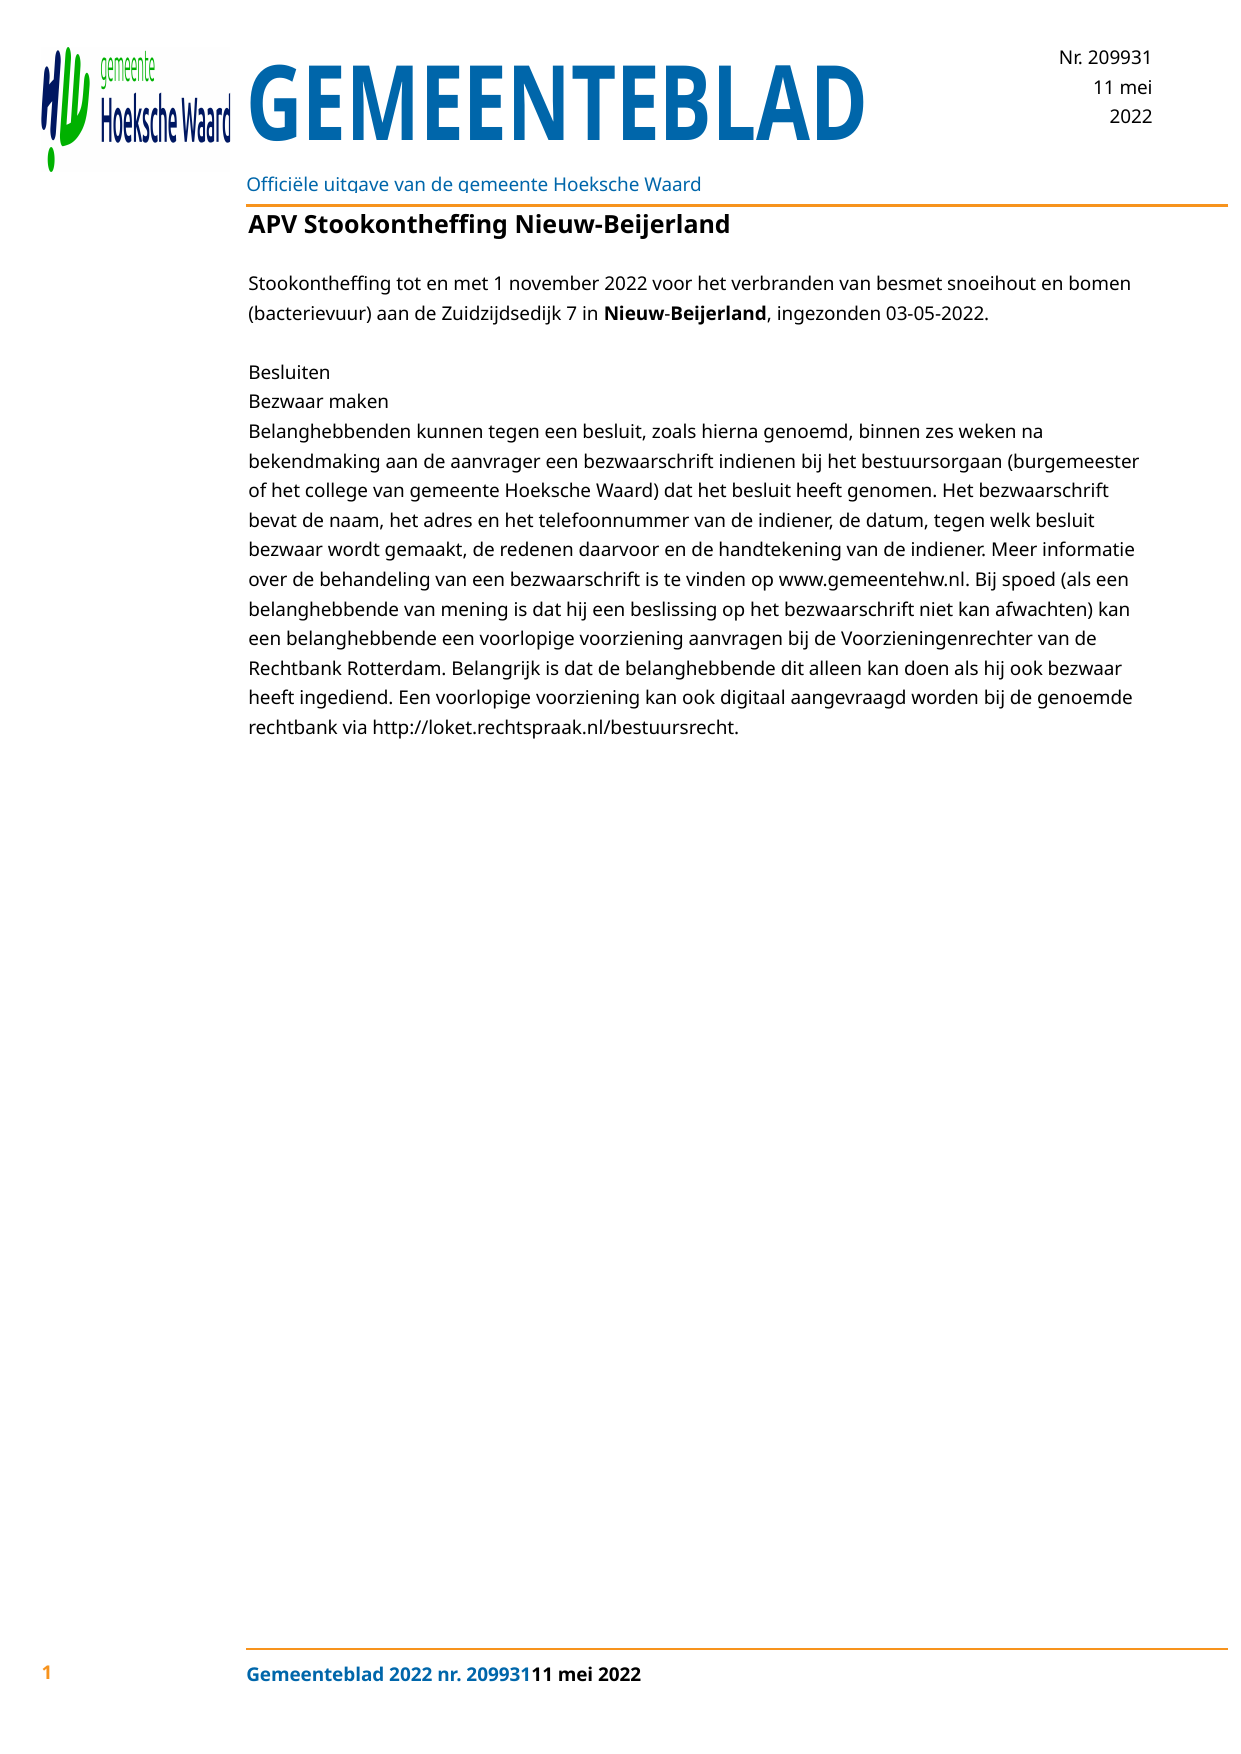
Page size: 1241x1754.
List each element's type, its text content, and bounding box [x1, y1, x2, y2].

picture [41, 47, 231, 172]
text Belanghebbenden kunnen tegen een besluit, zoals hierna genoemd, binnen zes weken na bekendmaking aan de aanvrager een bezwaarschrift indienen bij het bestuursorgaan (burgemeester of het college van gemeente Hoeksche Waard) dat het besluit heeft genomen. Het bezwaarschrift bevat de naam, het adres en het telefoonnummer van de indiener, de datum, tegen welk besluit bezwaar wordt gemaakt, de redenen daarvoor en de handtekening van de indiener. Meer informatie over de behandeling van een bezwaarschrift is te vinden op www.gemeentehw.nl. Bij spoed (als een belanghebbende van mening is dat hij een beslissing op het bezwaarschrift niet kan afwachten) kan een belanghebbende een voorlopige voorziening aanvragen bij de Voorzieningenrechter van de Rechtbank Rotterdam. Belangrijk is dat de belanghebbende dit alleen kan doen als hij ook bezwaar heeft ingediend. Een voorlopige voorziening kan ook digitaal aangevraagd worden bij de genoemde rechtbank via http://loket.rechtspraak.nl/bestuursrecht. [248, 418, 1152, 740]
text Stookontheffing tot en met 1 november 2022 voor het verbranden van besmet snoeihout en bomen (bacterievuur) aan de Zuidzijdsedijk 7 in Nieuw-Beijerland, ingezonden 03-05-2022. [248, 270, 1152, 326]
text Besluiten [248, 359, 1152, 385]
text Bezwaar maken [248, 389, 1152, 414]
text APV Stookontheffing Nieuw-Beijerland [248, 207, 1152, 241]
